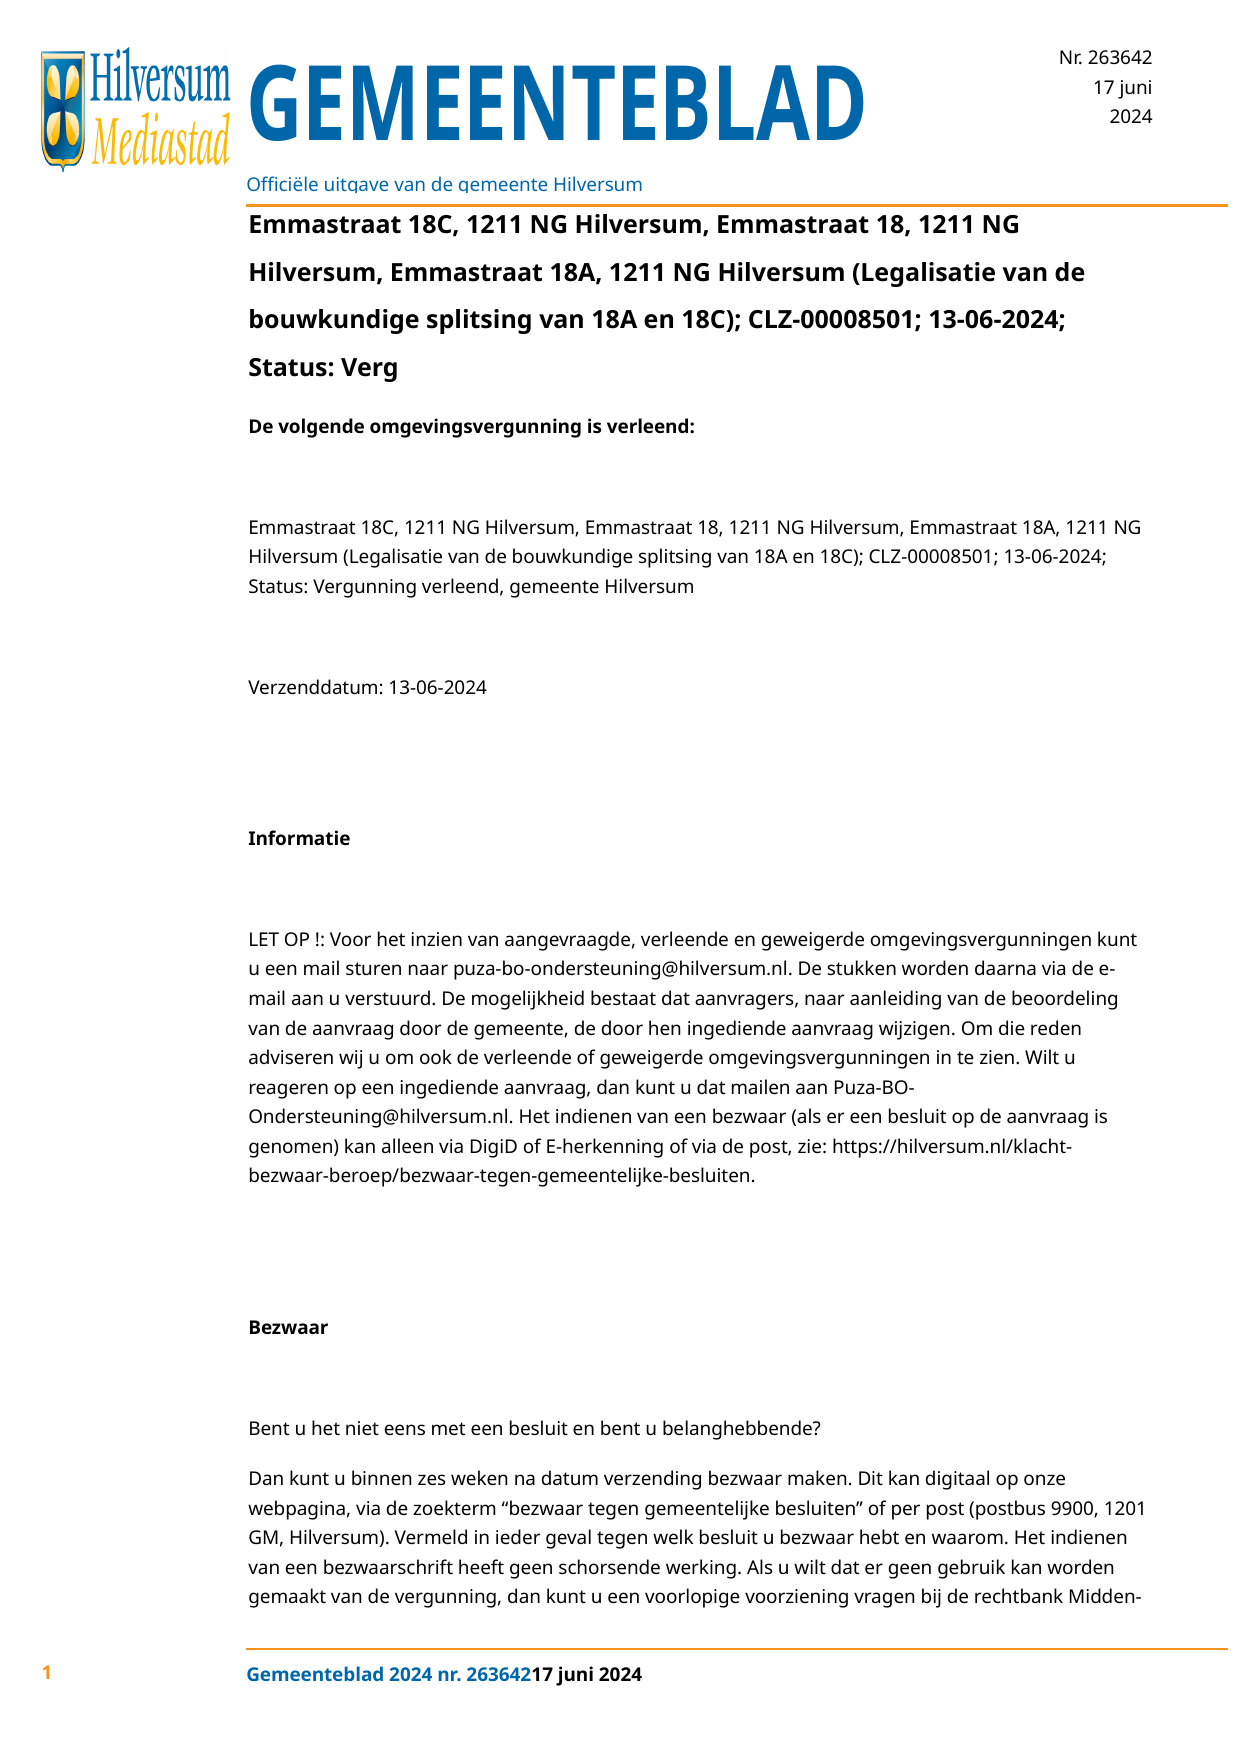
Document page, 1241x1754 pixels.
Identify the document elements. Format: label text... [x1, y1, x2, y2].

text Verzenddatum: 13-06-2024 [248, 674, 1152, 700]
text Bezwaar [248, 1314, 1152, 1340]
text LET OP !: Voor het inzien van aangevraagde, verleende en geweigerde omgevingsvergunningen kunt u een mail sturen naar puza-bo-ondersteuning@hilversum.nl. De stukken worden daarna via de e-mail aan u verstuurd. De mogelijkheid bestaat dat aanvragers, naar aanleiding van de beoordeling van de aanvraag door de gemeente, de door hen ingediende aanvraag wijzigen. Om die reden adviseren wij u om ook de verleende of geweigerde omgevingsvergunningen in te zien. Wilt u reageren op een ingediende aanvraag, dan kunt u dat mailen aan Puza-BO-Ondersteuning@hilversum.nl. Het indienen van een bezwaar (als er een besluit op de aanvraag is genomen) kan alleen via DigiD of E-herkenning of via de post, zie: https://hilversum.nl/klacht-bezwaar-beroep/bezwaar-tegen-gemeentelijke-besluiten. [248, 926, 1152, 1188]
text Informatie [248, 825, 1152, 851]
text Dan kunt u binnen zes weken na datum verzending bezwaar maken. Dit kan digitaal op onze webpagina, via de zoekterm “bezwaar tegen gemeentelijke besluiten” of per post (postbus 9900, 1201 GM, Hilversum). Vermeld in ieder geval tegen welk besluit u bezwaar hebt en waarom. Het indienen van een bezwaarschrift heeft geen schorsende werking. Als u wilt dat er geen gebruik kan worden gemaakt van de vergunning, dan kunt u een voorlopige voorziening vragen bij de rechtbank Midden- [248, 1465, 1152, 1609]
text Emmastraat 18C, 1211 NG Hilversum, Emmastraat 18, 1211 NG Hilversum, Emmastraat 18A, 1211 NG Hilversum (Legalisatie van de bouwkundige splitsing van 18A en 18C); CLZ-00008501; 13-06-2024; Status: Vergunning verleend, gemeente Hilversum [248, 514, 1152, 599]
text Bent u het niet eens met een besluit en bent u belanghebbende? [248, 1415, 1152, 1441]
picture [41, 47, 231, 172]
text De volgende omgevingsvergunning is verleend: [248, 413, 1152, 439]
text Emmastraat 18C, 1211 NG Hilversum, Emmastraat 18, 1211 NG Hilversum, Emmastraat 18A, 1211 NG Hilversum (Legalisatie van de bouwkundige splitsing van 18A en 18C); CLZ-00008501; 13-06-2024; Status: Verg [248, 207, 1152, 384]
